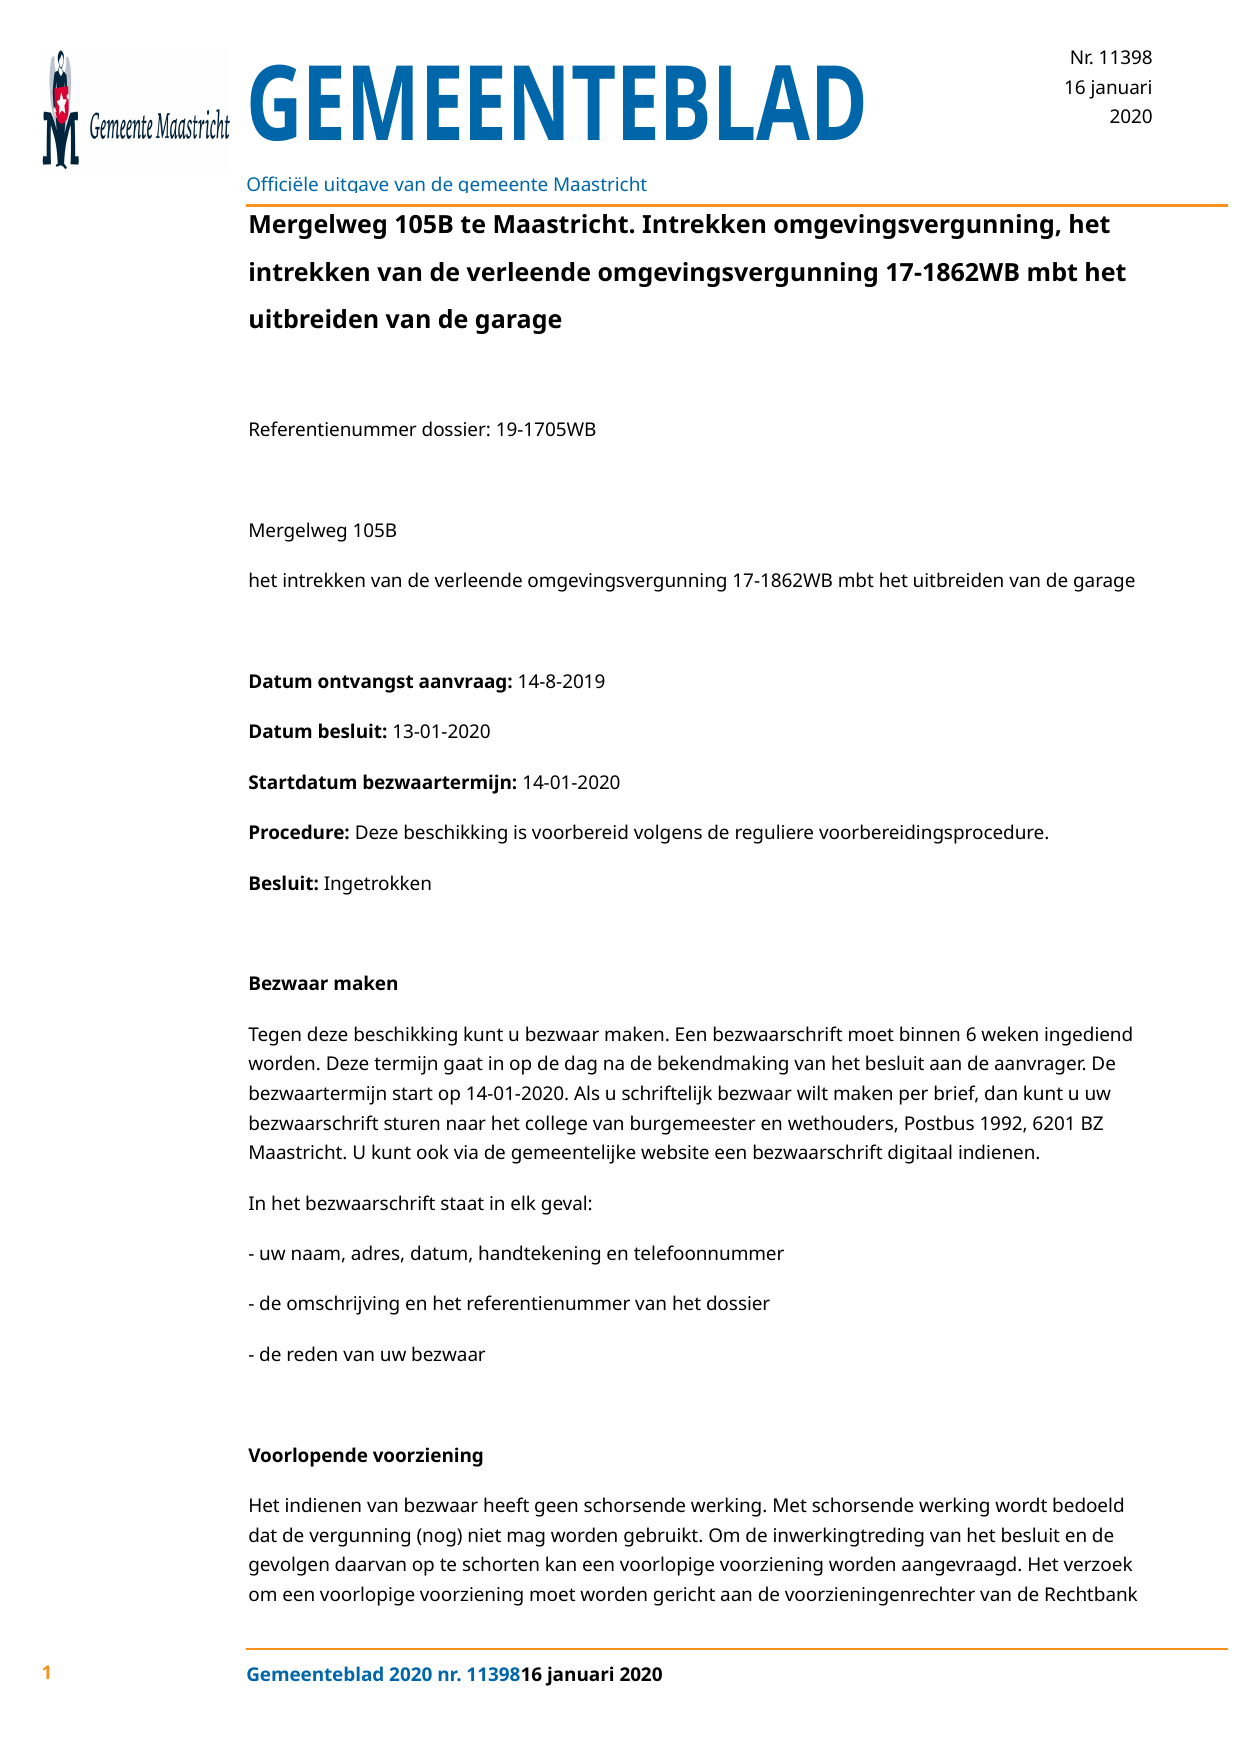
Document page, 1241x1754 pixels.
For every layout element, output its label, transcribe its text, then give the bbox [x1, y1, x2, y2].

text Tegen deze beschikking kunt u bezwaar maken. Een bezwaarschrift moet binnen 6 weken ingediend worden. Deze termijn gaat in op de dag na de bekendmaking van het besluit aan de aanvrager. De bezwaartermijn start op 14-01-2020. Als u schriftelijk bezwaar wilt maken per brief, dan kunt u uw bezwaarschrift sturen naar het college van burgemeester en wethouders, Postbus 1992, 6201 BZ Maastricht. U kunt ook via de gemeentelijke website een bezwaarschrift digitaal indienen. [248, 1021, 1152, 1165]
text In het bezwaarschrift staat in elk geval: [248, 1190, 1152, 1215]
text Datum besluit: 13-01-2020 [248, 718, 1152, 744]
text - uw naam, adres, datum, handtekening en telefoonnummer [248, 1240, 1152, 1266]
text - de omschrijving en het referentienummer van het dossier [248, 1291, 1152, 1316]
text Datum ontvangst aanvraag: 14-8-2019 [248, 668, 1152, 694]
picture [41, 47, 231, 172]
text Besluit: Ingetrokken [248, 870, 1152, 895]
text Mergelweg 105B [248, 517, 1152, 542]
text Procedure: Deze beschikking is voorbereid volgens de reguliere voorbereidingsprocedure. [248, 819, 1152, 845]
text Referentienummer dossier: 19-1705WB [248, 416, 1152, 442]
text Mergelweg 105B te Maastricht. Intrekken omgevingsvergunning, het intrekken van de verleende omgevingsvergunning 17-1862WB mbt het uitbreiden van de garage [248, 207, 1152, 336]
text Startdatum bezwaartermijn: 14-01-2020 [248, 769, 1152, 794]
text Het indienen van bezwaar heeft geen schorsende werking. Met schorsende werking wordt bedoeld dat de vergunning (nog) niet mag worden gebruikt. Om de inwerkingtreding van het besluit en de gevolgen daarvan op te schorten kan een voorlopige voorziening worden aangevraagd. Het verzoek om een voorlopige voorziening moet worden gericht aan de voorzieningenrechter van de Rechtbank [248, 1492, 1152, 1607]
text - de reden van uw bezwaar [248, 1341, 1152, 1367]
text Voorlopende voorziening [248, 1442, 1152, 1467]
text Bezwaar maken [248, 971, 1152, 996]
text het intrekken van de verleende omgevingsvergunning 17-1862WB mbt het uitbreiden van de garage [248, 567, 1152, 593]
